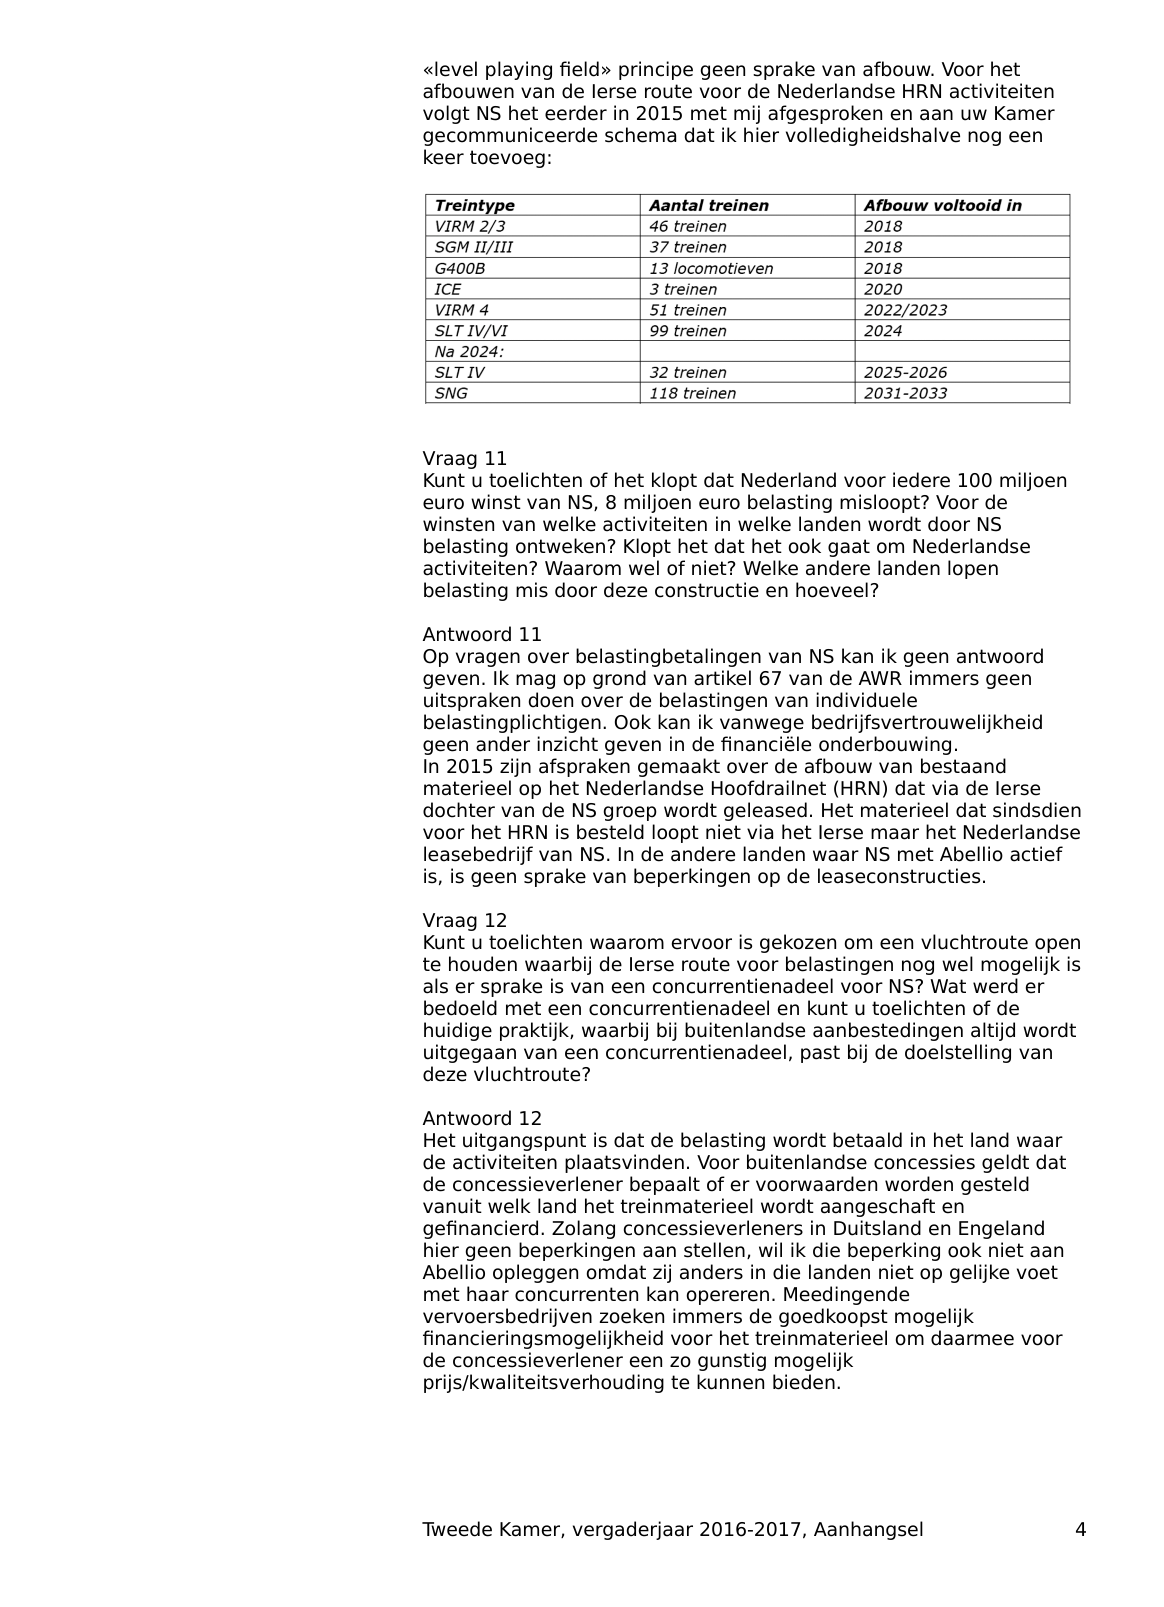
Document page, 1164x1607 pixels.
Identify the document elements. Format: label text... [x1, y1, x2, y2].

text Antwoord 11 [422, 624, 1087, 646]
text Kunt u toelichten of het klopt dat Nederland voor iedere 100 miljoen euro winst van NS, 8 miljoen euro belasting misloopt? Voor de winsten van welke activiteiten in welke landen wordt door NS belasting ontweken? Klopt het dat het ook gaat om Nederlandse activiteiten? Waarom wel of niet? Welke andere landen lopen belasting mis door deze constructie en hoeveel? [422, 470, 1087, 602]
picture [422, 191, 1072, 404]
text Het uitgangspunt is dat de belasting wordt betaald in het land waar de activiteiten plaatsvinden. Voor buitenlandse concessies geldt dat de concessieverlener bepaalt of er voorwaarden worden gesteld vanuit welk land het treinmaterieel wordt aangeschaft en gefinancierd. Zolang concessieverleners in Duitsland en Engeland hier geen beperkingen aan stellen, wil ik die beperking ook niet aan Abellio opleggen omdat zij anders in die landen niet op gelijke voet met haar concurrenten kan opereren. Meedingende vervoersbedrijven zoeken immers de goedkoopst mogelijk financieringsmogelijkheid voor het treinmaterieel om daarmee voor de concessieverlener een zo gunstig mogelijk prijs/kwaliteitsverhouding te kunnen bieden. [422, 1130, 1087, 1394]
text Antwoord 12 [422, 1108, 1087, 1130]
text Op vragen over belastingbetalingen van NS kan ik geen antwoord geven. Ik mag op grond van artikel 67 van de AWR immers geen uitspraken doen over de belastingen van individuele belastingplichtigen. Ook kan ik vanwege bedrijfsvertrouwelijkheid geen ander inzicht geven in de financiële onderbouwing. [422, 646, 1087, 756]
text Vraag 12 [422, 910, 1087, 932]
text Kunt u toelichten waarom ervoor is gekozen om een vluchtroute open te houden waarbij de Ierse route voor belastingen nog wel mogelijk is als er sprake is van een concurrentienadeel voor NS? Wat werd er bedoeld met een concurrentienadeel en kunt u toelichten of de huidige praktijk, waarbij bij buitenlandse aanbestedingen altijd wordt uitgegaan van een concurrentienadeel, past bij de doelstelling van deze vluchtroute? [422, 932, 1087, 1086]
text In 2015 zijn afspraken gemaakt over de afbouw van bestaand materieel op het Nederlandse Hoofdrailnet (HRN) dat via de Ierse dochter van de NS groep wordt geleased. Het materieel dat sindsdien voor het HRN is besteld loopt niet via het Ierse maar het Nederlandse leasebedrijf van NS. In de andere landen waar NS met Abellio actief is, is geen sprake van beperkingen op de leaseconstructies. [422, 756, 1087, 888]
text Vraag 11 [422, 448, 1087, 470]
text «level playing field» principe geen sprake van afbouw. Voor het afbouwen van de Ierse route voor de Nederlandse HRN activiteiten volgt NS het eerder in 2015 met mij afgesproken en aan uw Kamer gecommuniceerde schema dat ik hier volledigheidshalve nog een keer toevoeg: [422, 59, 1087, 169]
